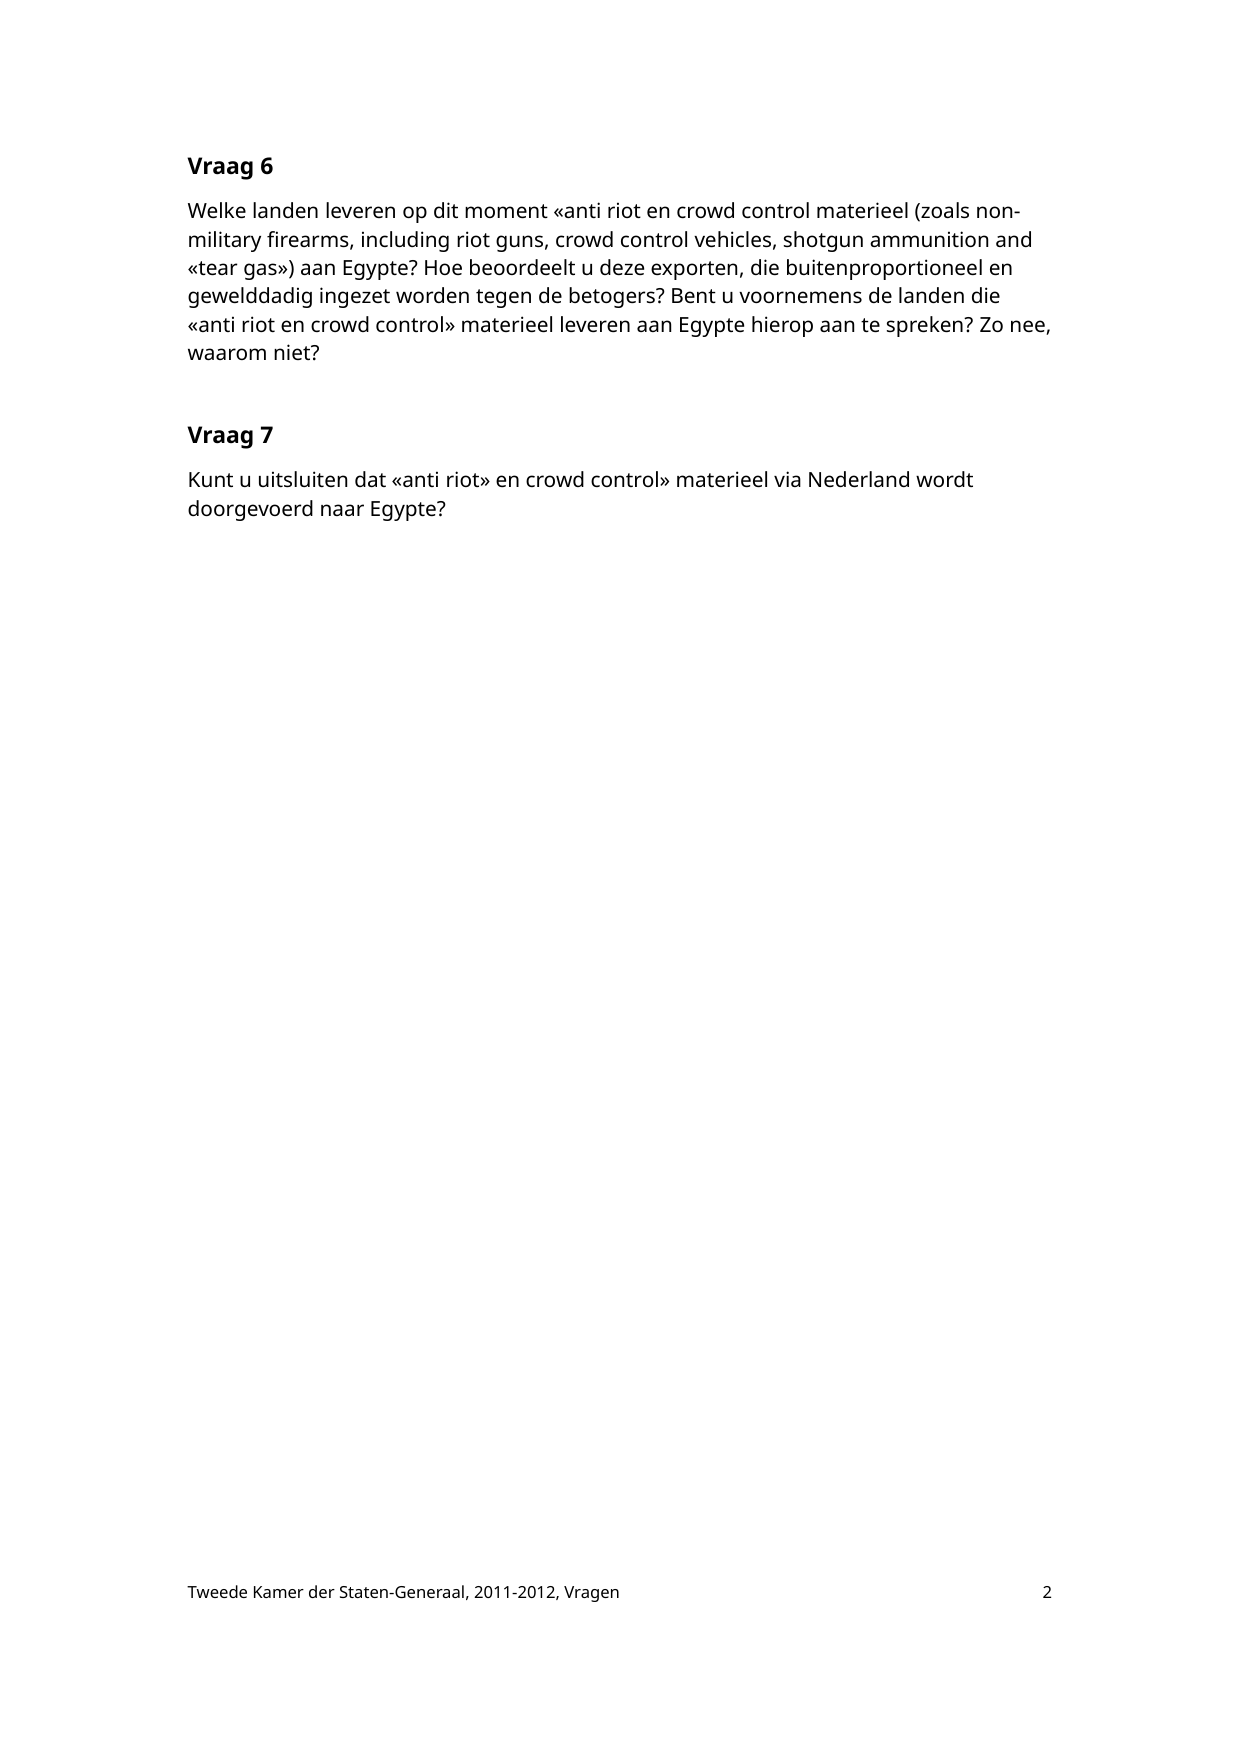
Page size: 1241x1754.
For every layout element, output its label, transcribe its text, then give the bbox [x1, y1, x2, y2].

subtitle Vraag 6 [187, 150, 1053, 181]
subtitle Vraag 7 [187, 419, 1053, 451]
text Welke landen leveren op dit moment «anti riot en crowd control materieel (zoals non-military firearms, including riot guns, crowd control vehicles, shotgun ammunition and «tear gas») aan Egypte? Hoe beoordeelt u deze exporten, die buitenproportioneel en gewelddadig ingezet worden tegen de betogers? Bent u voornemens de landen die «anti riot en crowd control» materieel leveren aan Egypte hierop aan te spreken? Zo nee, waarom niet? [187, 196, 1053, 367]
text Kunt u uitsluiten dat «anti riot» en crowd control» materieel via Nederland wordt doorgevoerd naar Egypte? [187, 466, 1053, 522]
